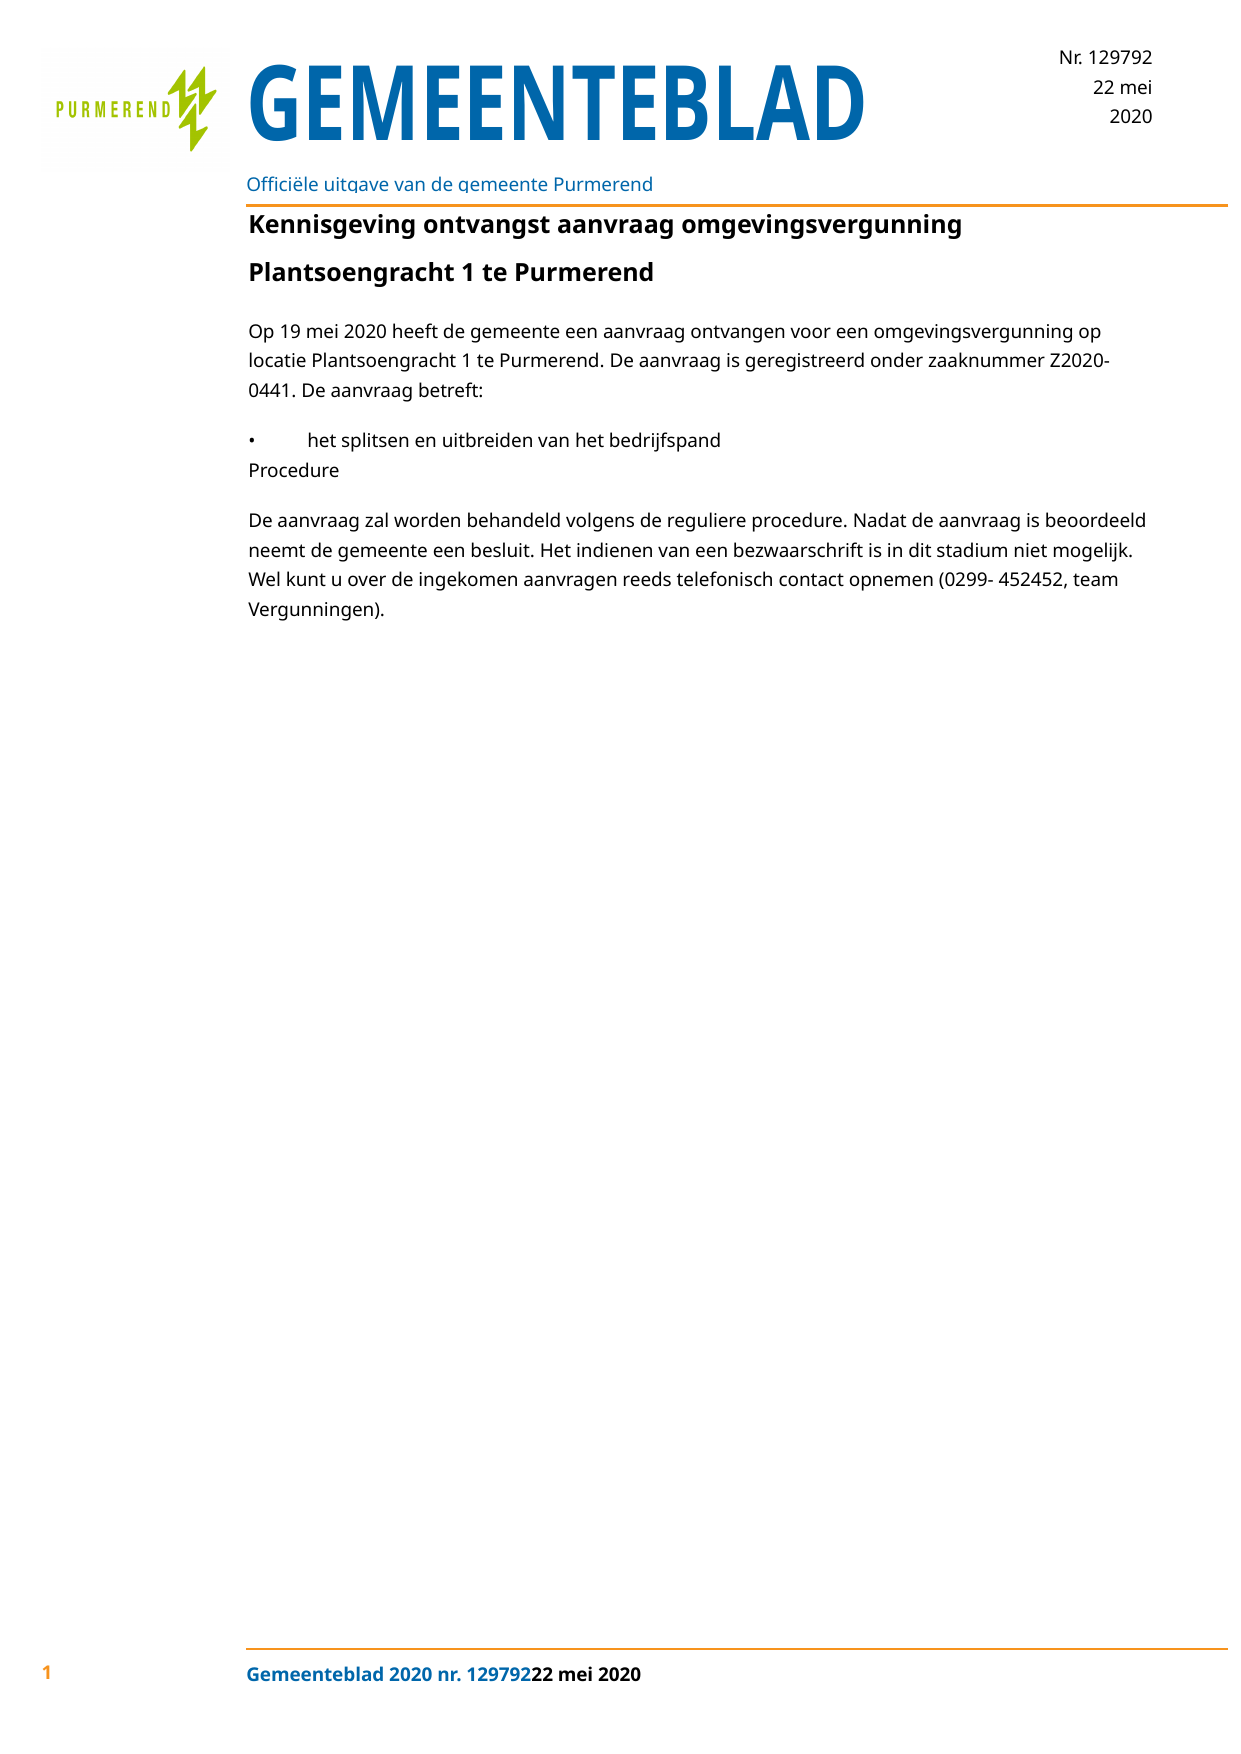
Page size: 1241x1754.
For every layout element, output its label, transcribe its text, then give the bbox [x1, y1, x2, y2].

text Kennisgeving ontvangst aanvraag omgevingsvergunning Plantsoengracht 1 te Purmerend [248, 207, 1152, 288]
text De aanvraag zal worden behandeld volgens de reguliere procedure. Nadat de aanvraag is beoordeeld neemt de gemeente een besluit. Het indienen van een bezwaarschrift is in dit stadium niet mogelijk. Wel kunt u over de ingekomen aanvragen reeds telefonisch contact opnemen (0299- 452452, team Vergunningen). [248, 507, 1152, 622]
text Procedure [248, 457, 1152, 483]
list het splitsen en uitbreiden van het bedrijfspand [248, 427, 1152, 453]
picture [41, 47, 231, 172]
text Op 19 mei 2020 heeft de gemeente een aanvraag ontvangen voor een omgevingsvergunning op locatie Plantsoengracht 1 te Purmerend. De aanvraag is geregistreerd onder zaaknummer Z2020-0441. De aanvraag betreft: [248, 318, 1152, 403]
